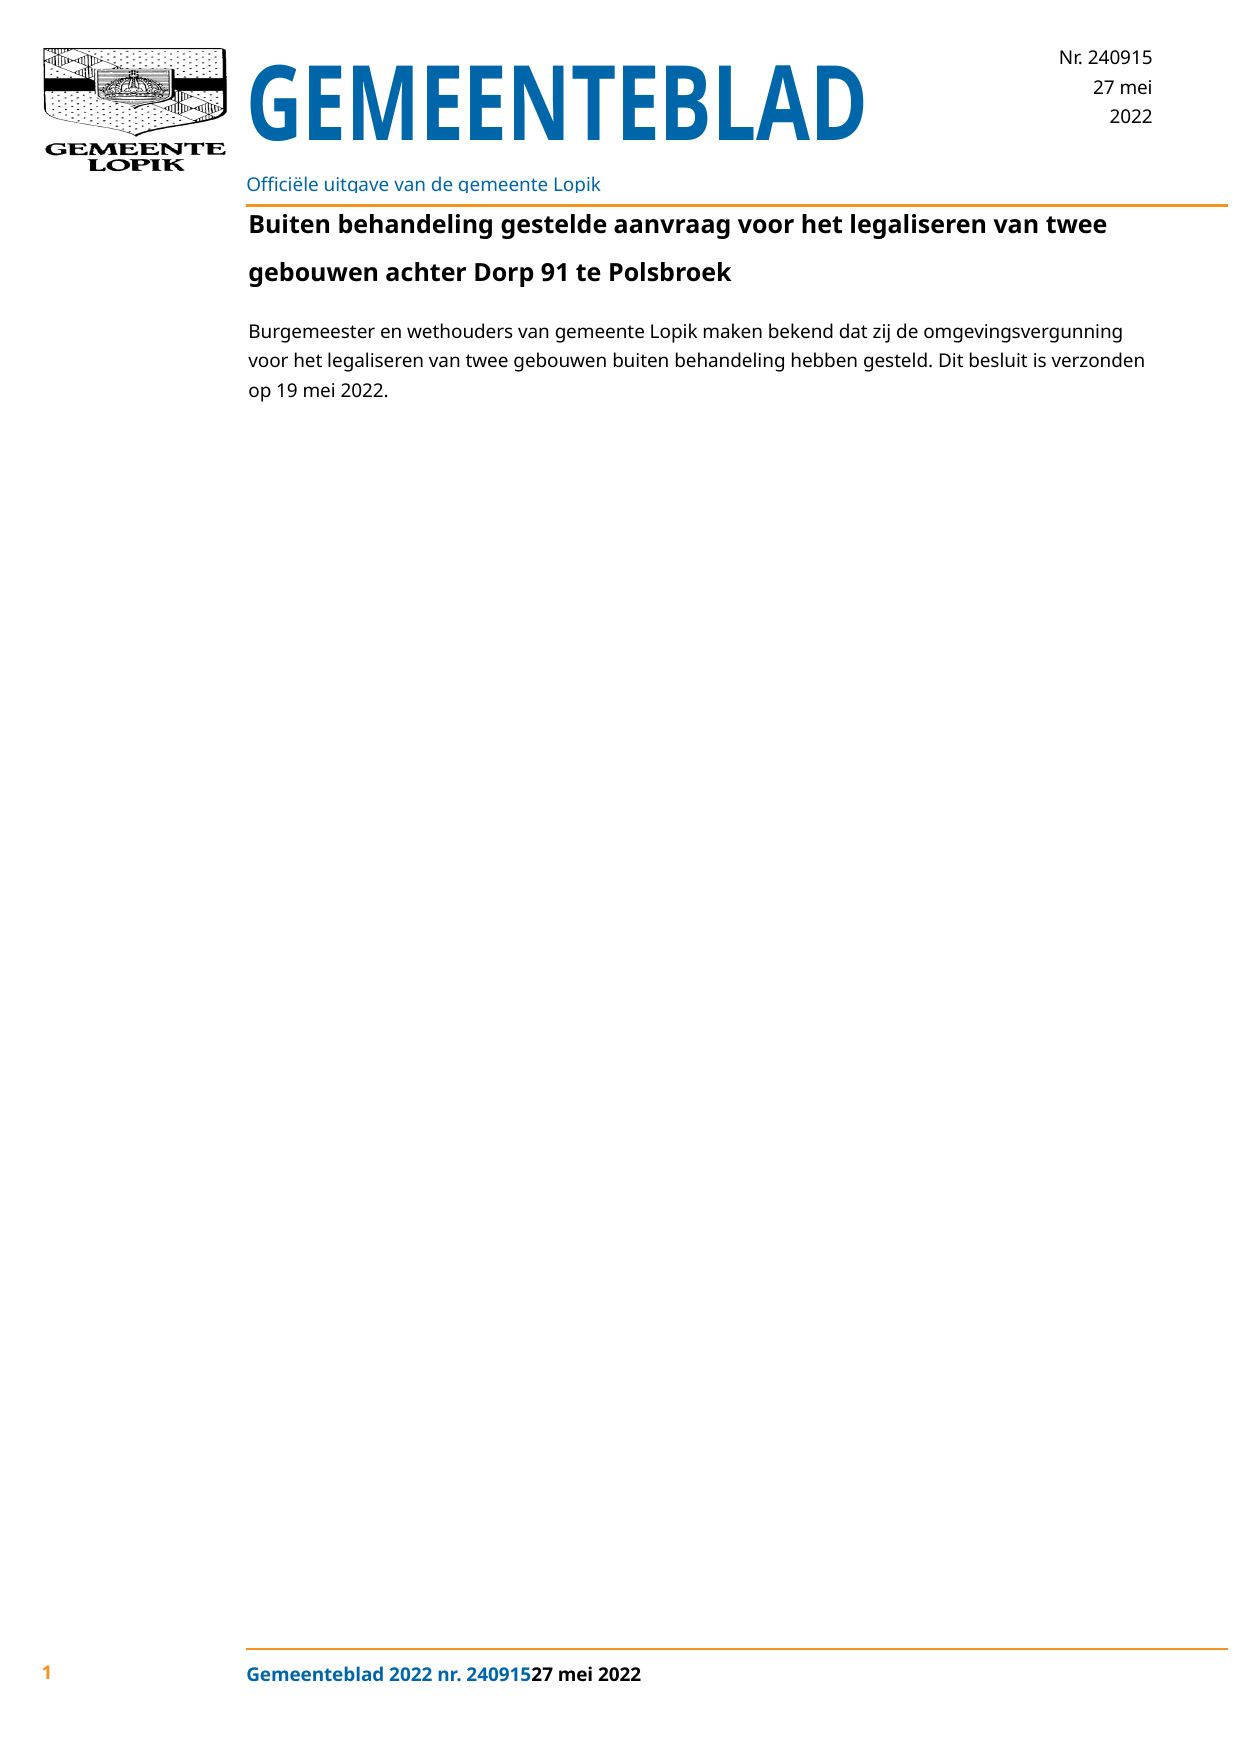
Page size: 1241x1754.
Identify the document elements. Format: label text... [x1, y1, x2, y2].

text Buiten behandeling gestelde aanvraag voor het legaliseren van twee gebouwen achter Dorp 91 te Polsbroek [248, 207, 1152, 288]
picture [41, 47, 231, 172]
text Burgemeester en wethouders van gemeente Lopik maken bekend dat zij de omgevingsvergunning voor het legaliseren van twee gebouwen buiten behandeling hebben gesteld. Dit besluit is verzonden op 19 mei 2022. [248, 318, 1152, 403]
